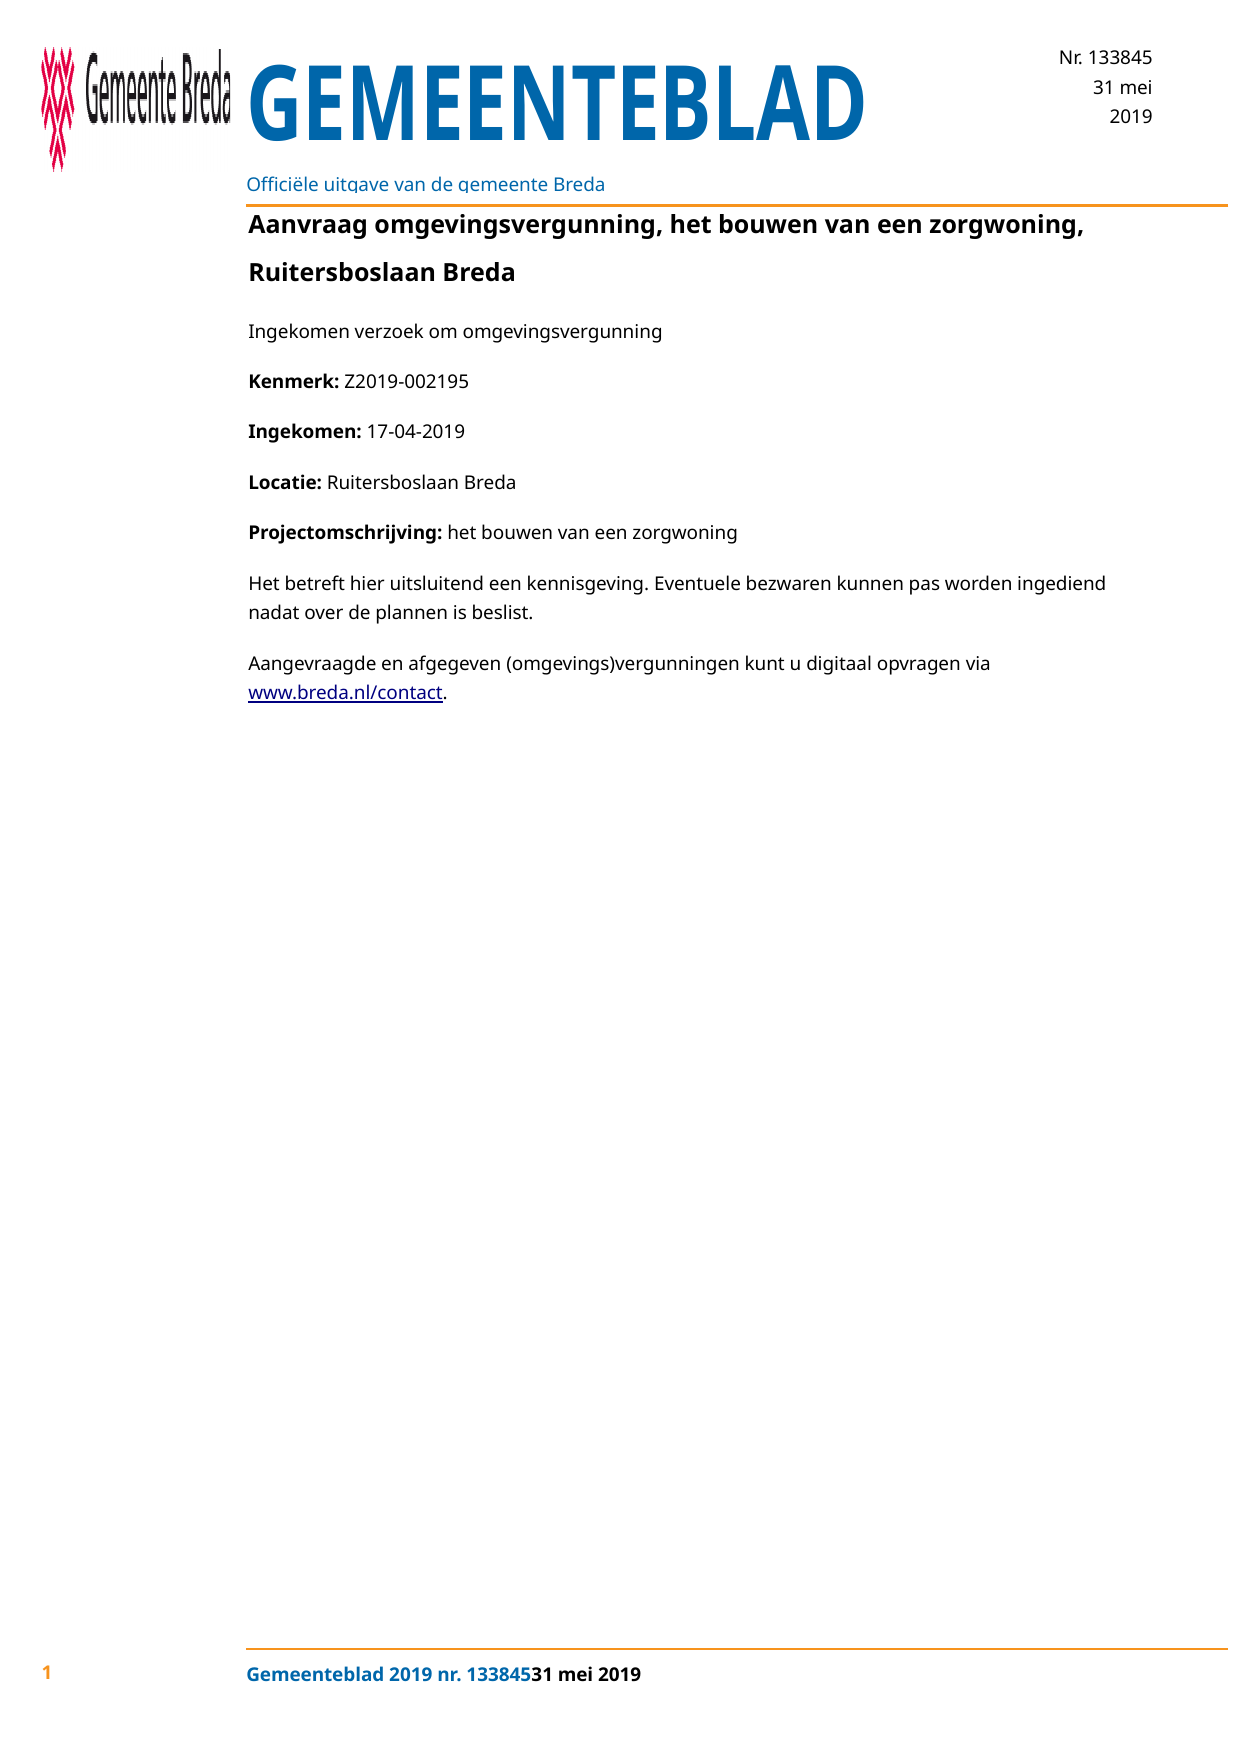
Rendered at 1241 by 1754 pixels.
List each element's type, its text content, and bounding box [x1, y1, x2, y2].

picture [41, 47, 231, 172]
text Aanvraag omgevingsvergunning, het bouwen van een zorgwoning, Ruitersboslaan Breda [248, 207, 1152, 288]
text Ingekomen verzoek om omgevingsvergunning [248, 318, 1152, 344]
text Het betreft hier uitsluitend een kennisgeving. Eventuele bezwaren kunnen pas worden ingediend nadat over de plannen is beslist. [248, 570, 1152, 625]
text Ingekomen: 17-04-2019 [248, 419, 1152, 444]
text Projectomschrijving: het bouwen van een zorgwoning [248, 519, 1152, 545]
text Kenmerk: Z2019-002195 [248, 368, 1152, 394]
text Aangevraagde en afgegeven (omgevings)vergunningen kunt u digitaal opvragen via www.breda.nl/contact. [248, 650, 1152, 705]
text Locatie: Ruitersboslaan Breda [248, 469, 1152, 495]
